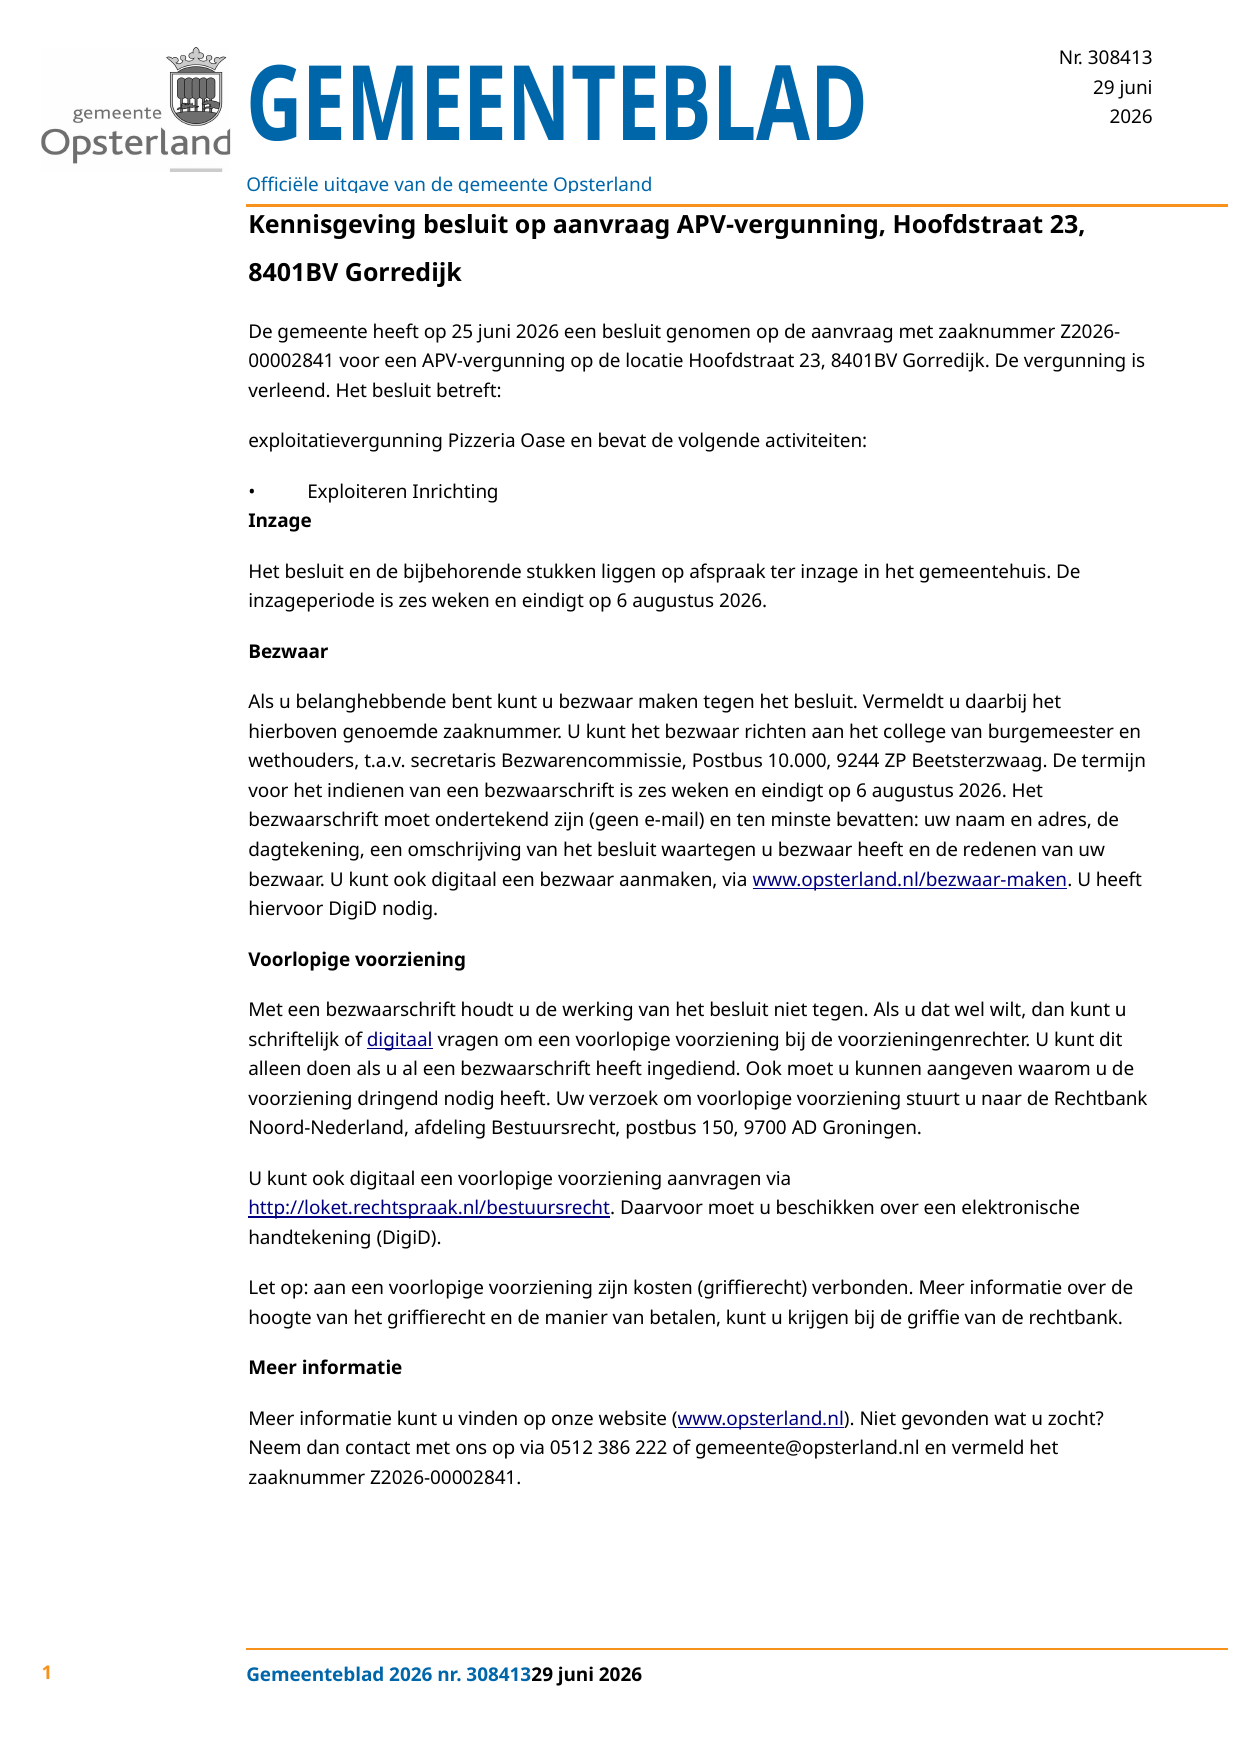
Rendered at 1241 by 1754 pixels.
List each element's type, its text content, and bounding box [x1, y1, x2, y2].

text Let op: aan een voorlopige voorziening zijn kosten (griffierecht) verbonden. Meer informatie over de hoogte van het griffierecht en de manier van betalen, kunt u krijgen bij de griffie van de rechtbank. [248, 1274, 1152, 1330]
text Voorlopige voorziening [248, 946, 1152, 972]
text De gemeente heeft op 25 juni 2026 een besluit genomen op de aanvraag met zaaknummer Z2026-00002841 voor een APV-vergunning op de locatie Hoofdstraat 23, 8401BV Gorredijk. De vergunning is verleend. Het besluit betreft: [248, 318, 1152, 403]
text Inzage [248, 507, 1152, 533]
text exploitatievergunning Pizzeria Oase en bevat de volgende activiteiten: [248, 427, 1152, 453]
text Kennisgeving besluit op aanvraag APV-vergunning, Hoofdstraat 23, 8401BV Gorredijk [248, 207, 1152, 288]
text Als u belanghebbende bent kunt u bezwaar maken tegen het besluit. Vermeldt u daarbij het hierboven genoemde zaaknummer. U kunt het bezwaar richten aan het college van burgemeester en wethouders, t.a.v. secretaris Bezwarencommissie, Postbus 10.000, 9244 ZP Beetsterzwaag. De termijn voor het indienen van een bezwaarschrift is zes weken en eindigt op 6 augustus 2026. Het bezwaarschrift moet ondertekend zijn (geen e-mail) en ten minste bevatten: uw naam en adres, de dagtekening, een omschrijving van het besluit waartegen u bezwaar heeft en de redenen van uw bezwaar. U kunt ook digitaal een bezwaar aanmaken, via www.opsterland.nl/bezwaar-maken. U heeft hiervoor DigiD nodig. [248, 688, 1152, 921]
text Bezwaar [248, 638, 1152, 664]
list Exploiteren Inrichting [248, 478, 1152, 504]
text U kunt ook digitaal een voorlopige voorziening aanvragen via http://loket.rechtspraak.nl/bestuursrecht. Daarvoor moet u beschikken over een elektronische handtekening (DigiD). [248, 1165, 1152, 1250]
text Met een bezwaarschrift houdt u de werking van het besluit niet tegen. Als u dat wel wilt, dan kunt u schriftelijk of digitaal vragen om een voorlopige voorziening bij de voorzieningenrechter. U kunt dit alleen doen als u al een bezwaarschrift heeft ingediend. Ook moet u kunnen aangeven waarom u de voorziening dringend nodig heeft. Uw verzoek om voorlopige voorziening stuurt u naar de Rechtbank Noord-Nederland, afdeling Bestuursrecht, postbus 150, 9700 AD Groningen. [248, 996, 1152, 1140]
text Het besluit en de bijbehorende stukken liggen op afspraak ter inzage in het gemeentehuis. De inzageperiode is zes weken en eindigt op 6 augustus 2026. [248, 558, 1152, 613]
picture [41, 47, 231, 172]
text Meer informatie [248, 1354, 1152, 1380]
text Meer informatie kunt u vinden op onze website (www.opsterland.nl). Niet gevonden wat u zocht? Neem dan contact met ons op via 0512 386 222 of gemeente@opsterland.nl en vermeld het zaaknummer Z2026-00002841. [248, 1405, 1152, 1490]
